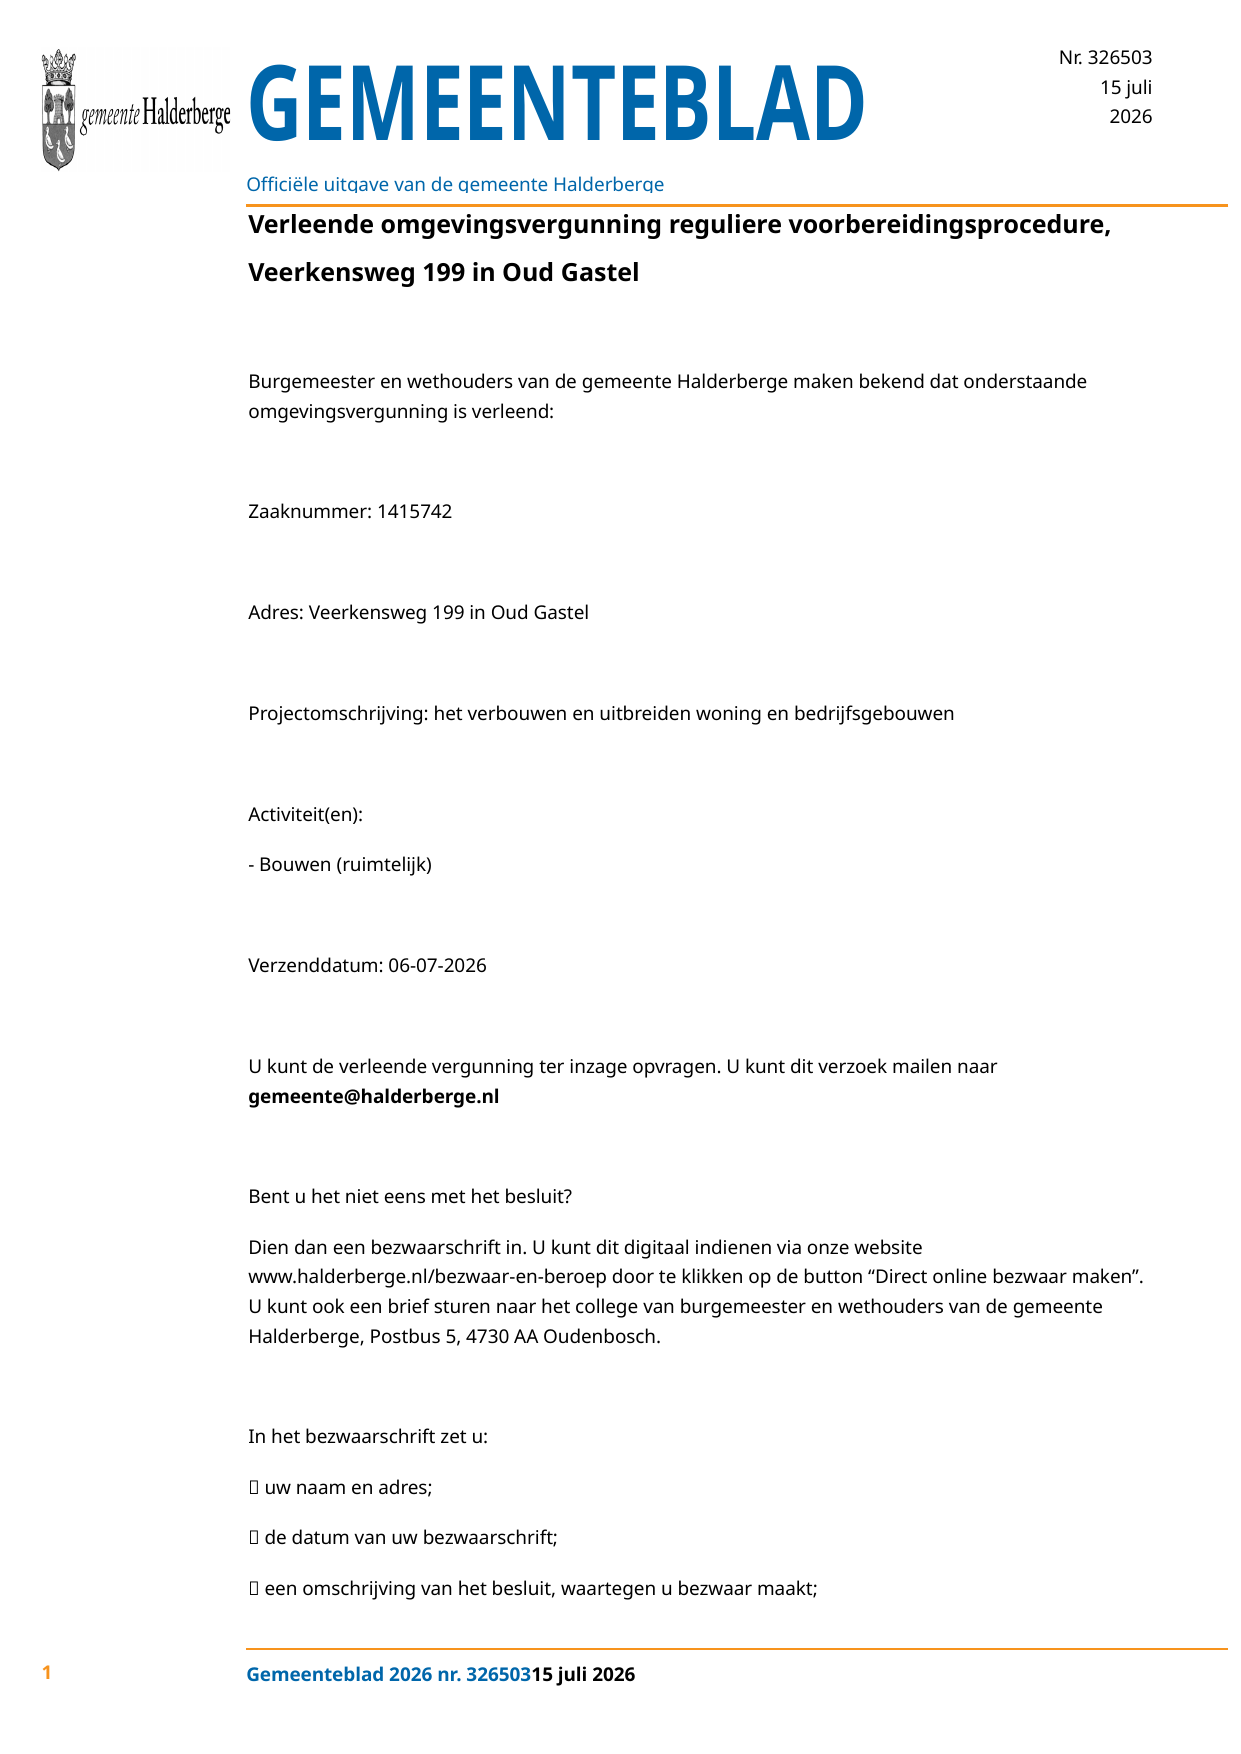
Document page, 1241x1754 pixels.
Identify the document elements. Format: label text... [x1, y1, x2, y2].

text Verleende omgevingsvergunning reguliere voorbereidingsprocedure, Veerkensweg 199 in Oud Gastel [248, 207, 1152, 288]
text  de datum van uw bezwaarschrift; [248, 1524, 1152, 1550]
text Dien dan een bezwaarschrift in. U kunt dit digitaal indienen via onze website www.halderberge.nl/bezwaar-en-beroep door te klikken op de button “Direct online bezwaar maken”. U kunt ook een brief sturen naar het college van burgemeester en wethouders van de gemeente Halderberge, Postbus 5, 4730 AA Oudenbosch. [248, 1234, 1152, 1349]
text Adres: Veerkensweg 199 in Oud Gastel [248, 599, 1152, 625]
text Projectomschrijving: het verbouwen en uitbreiden woning en bedrijfsgebouwen [248, 700, 1152, 726]
text U kunt de verleende vergunning ter inzage opvragen. U kunt dit verzoek mailen naar gemeente@halderberge.nl [248, 1053, 1152, 1109]
text  een omschrijving van het besluit, waartegen u bezwaar maakt; [248, 1575, 1152, 1601]
text Burgemeester en wethouders van de gemeente Halderberge maken bekend dat onderstaande omgevingsvergunning is verleend: [248, 368, 1152, 424]
text  uw naam en adres; [248, 1474, 1152, 1500]
text Bent u het niet eens met het besluit? [248, 1184, 1152, 1209]
picture [41, 47, 231, 172]
text Activiteit(en): [248, 801, 1152, 827]
text Zaaknummer: 1415742 [248, 499, 1152, 524]
text In het bezwaarschrift zet u: [248, 1424, 1152, 1449]
text Verzenddatum: 06-07-2026 [248, 952, 1152, 978]
text - Bouwen (ruimtelijk) [248, 852, 1152, 877]
